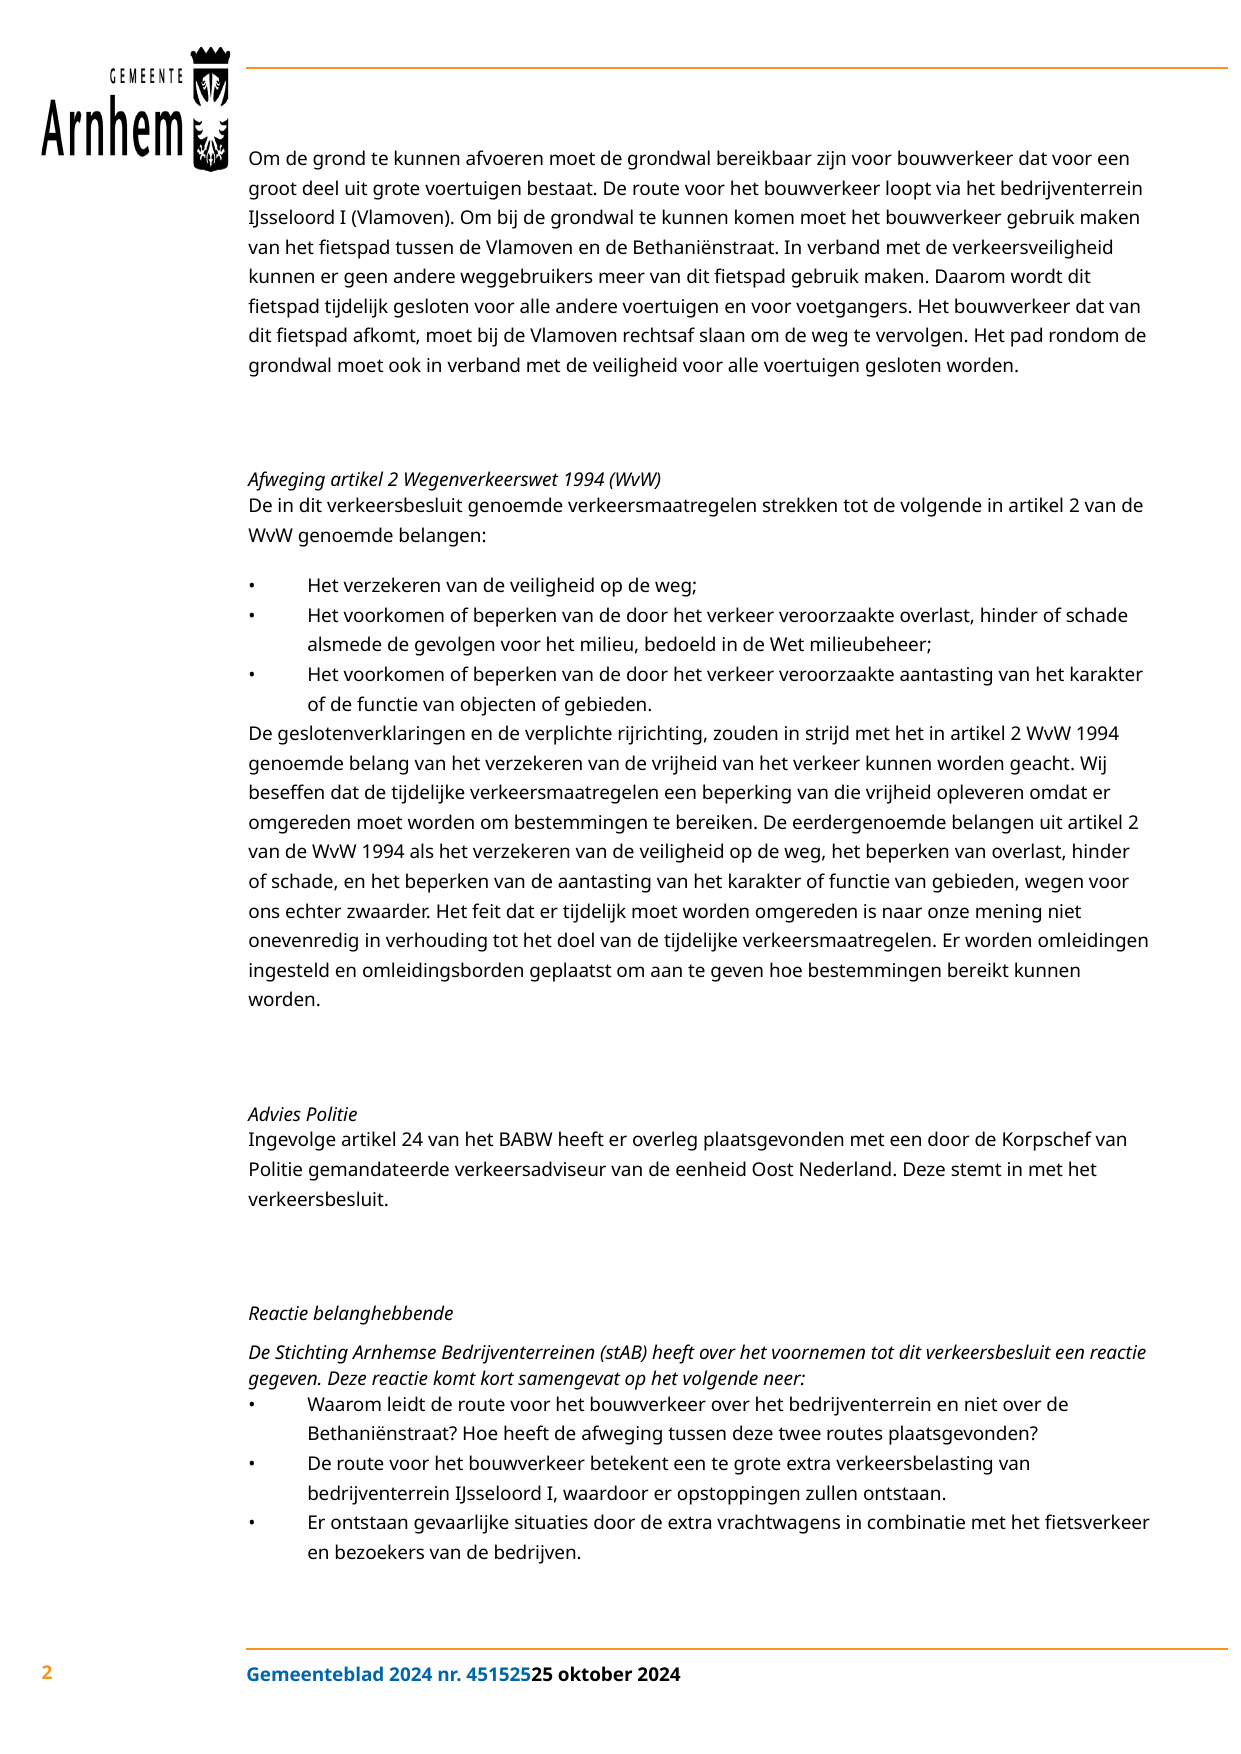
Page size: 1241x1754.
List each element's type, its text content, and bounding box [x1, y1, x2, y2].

list Er ontstaan gevaarlijke situaties door de extra vrachtwagens in combinatie met het fietsverkeer en bezoekers van de bedrijven. [248, 1509, 1152, 1564]
list Het verzekeren van de veiligheid op de weg; [248, 572, 1152, 598]
list Het voorkomen of beperken van de door het verkeer veroorzaakte overlast, hinder of schade alsmede de gevolgen voor het milieu, bedoeld in de Wet milieubeheer; [248, 602, 1152, 657]
text Afweging artikel 2 Wegenverkeerswet 1994 (WvW) [248, 467, 1152, 492]
text Advies Politie [248, 1101, 1152, 1127]
list Waarom leidt de route voor het bouwverkeer over het bedrijventerrein en niet over de Bethaniënstraat? Hoe heeft de afweging tussen deze twee routes plaatsgevonden? [248, 1391, 1152, 1446]
list De route voor het bouwverkeer betekent een te grote extra verkeersbelasting van bedrijventerrein IJsseloord I, waardoor er opstoppingen zullen ontstaan. [248, 1450, 1152, 1505]
text Reactie belanghebbende [248, 1300, 1152, 1326]
picture [41, 47, 231, 172]
text Om de grond te kunnen afvoeren moet de grondwal bereikbaar zijn voor bouwverkeer dat voor een groot deel uit grote voertuigen bestaat. De route voor het bouwverkeer loopt via het bedrijventerrein IJsseloord I (Vlamoven). Om bij de grondwal te kunnen komen moet het bouwverkeer gebruik maken van het fietspad tussen de Vlamoven en de Bethaniënstraat. In verband met de verkeersveiligheid kunnen er geen andere weggebruikers meer van dit fietspad gebruik maken. Daarom wordt dit fietspad tijdelijk gesloten voor alle andere voertuigen en voor voetgangers. Het bouwverkeer dat van dit fietspad afkomt, moet bij de Vlamoven rechtsaf slaan om de weg te vervolgen. Het pad rondom de grondwal moet ook in verband met de veiligheid voor alle voertuigen gesloten worden. [248, 145, 1152, 378]
text De Stichting Arnhemse Bedrijventerreinen (stAB) heeft over het voornemen tot dit verkeersbesluit een reactie gegeven. Deze reactie komt kort samengevat op het volgende neer: [248, 1339, 1152, 1391]
text De geslotenverklaringen en de verplichte rijrichting, zouden in strijd met het in artikel 2 WvW 1994 genoemde belang van het verzekeren van de vrijheid van het verkeer kunnen worden geacht. Wij beseffen dat de tijdelijke verkeersmaatregelen een beperking van die vrijheid opleveren omdat er omgereden moet worden om bestemmingen te bereiken. De eerdergenoemde belangen uit artikel 2 van de WvW 1994 als het verzekeren van de veiligheid op de weg, het beperken van overlast, hinder of schade, en het beperken van de aantasting van het karakter of functie van gebieden, wegen voor ons echter zwaarder. Het feit dat er tijdelijk moet worden omgereden is naar onze mening niet onevenredig in verhouding tot het doel van de tijdelijke verkeersmaatregelen. Er worden omleidingen ingesteld en omleidingsborden geplaatst om aan te geven hoe bestemmingen bereikt kunnen worden. [248, 720, 1152, 1012]
text De in dit verkeersbesluit genoemde verkeersmaatregelen strekken tot de volgende in artikel 2 van de WvW genoemde belangen: [248, 492, 1152, 548]
list Het voorkomen of beperken van de door het verkeer veroorzaakte aantasting van het karakter of de functie van objecten of gebieden. [248, 661, 1152, 716]
text Ingevolge artikel 24 van het BABW heeft er overleg plaatsgevonden met een door de Korpschef van Politie gemandateerde verkeersadviseur van de eenheid Oost Nederland. Deze stemt in met het verkeersbesluit. [248, 1127, 1152, 1212]
